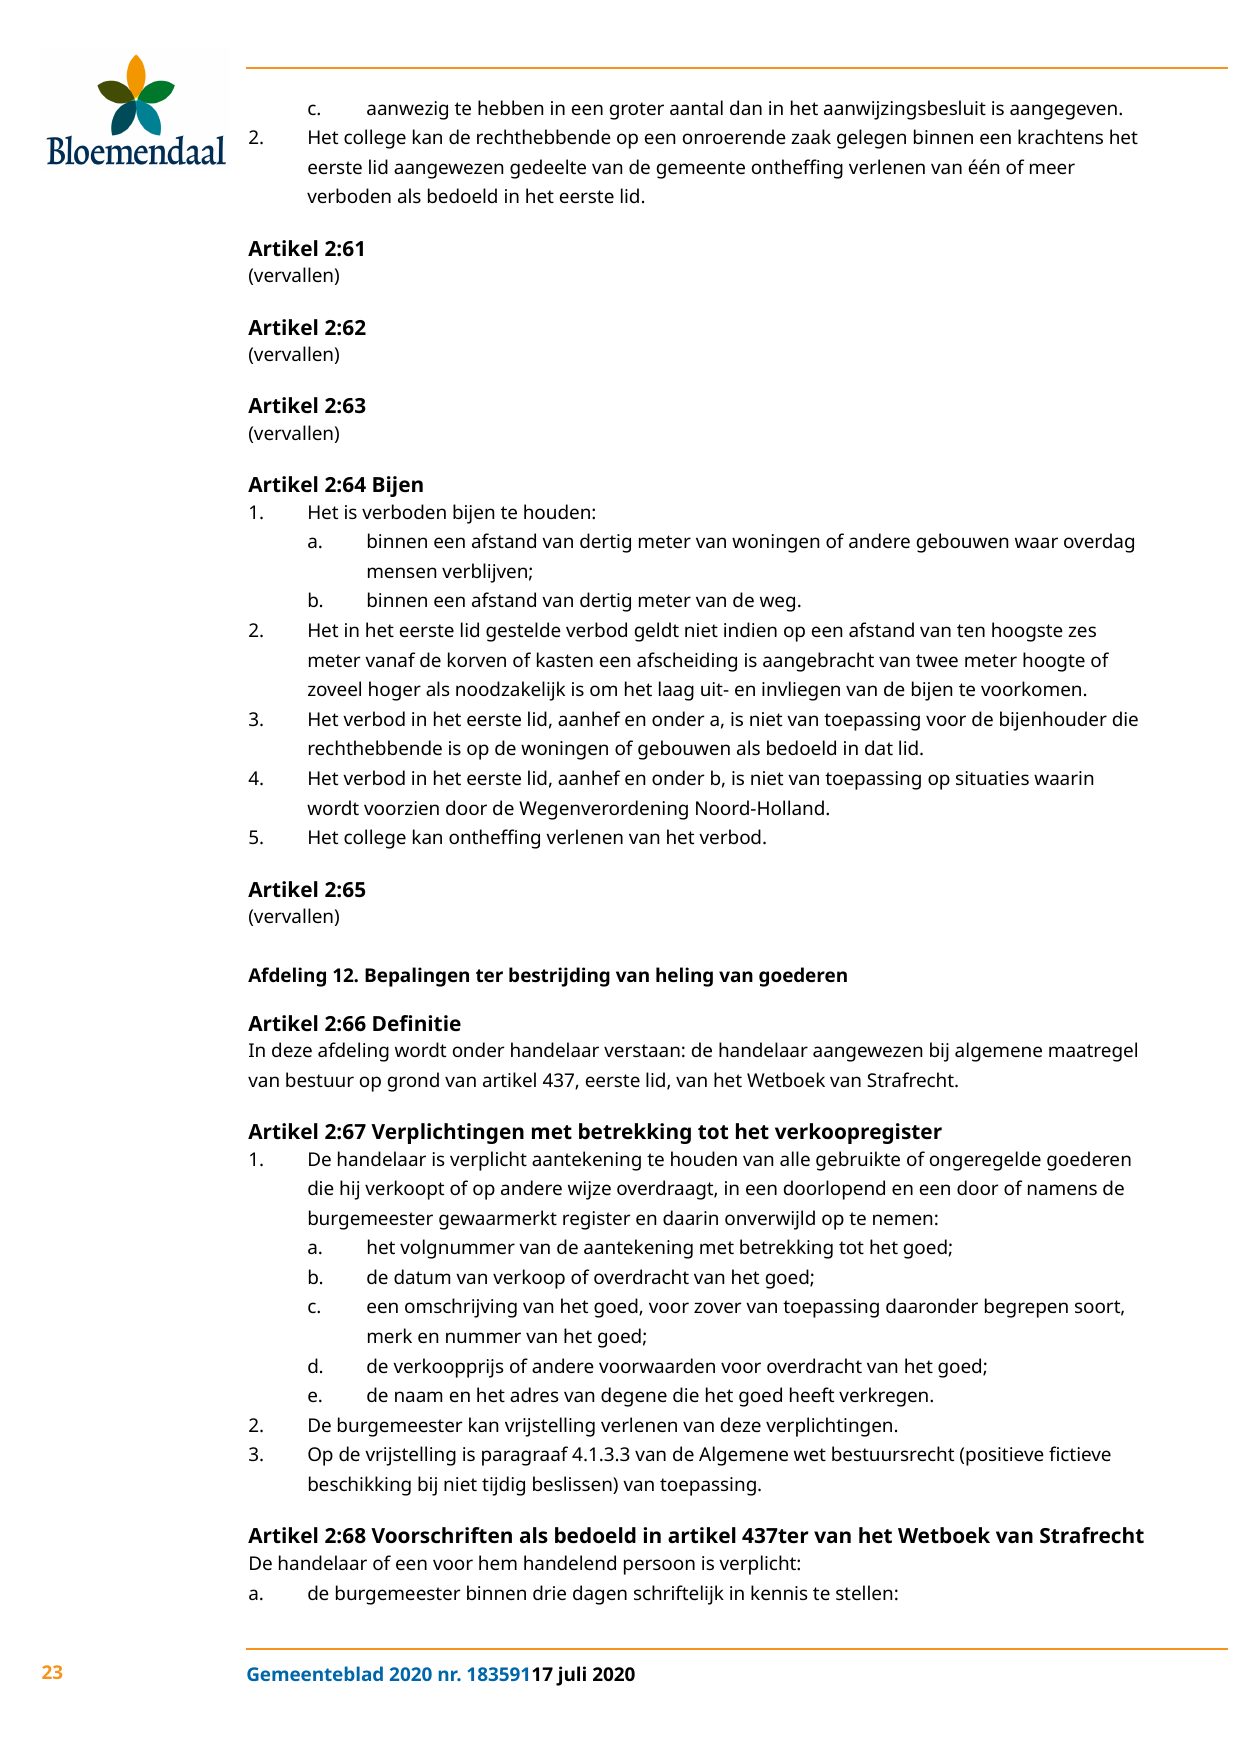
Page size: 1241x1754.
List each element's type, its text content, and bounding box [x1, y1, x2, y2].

list binnen een afstand van dertig meter van woningen of andere gebouwen waar overdag mensen verblijven; [307, 528, 1152, 584]
text (vervallen) [248, 341, 1152, 367]
list aanwezig te hebben in een groter aantal dan in het aanwijzingsbesluit is aangegeven. [307, 95, 1152, 121]
list de verkoopprijs of andere voorwaarden voor overdracht van het goed; [307, 1353, 1152, 1379]
text In deze afdeling wordt onder handelaar verstaan: de handelaar aangewezen bij algemene maatregel van bestuur op grond van artikel 437, eerste lid, van het Wetboek van Strafrecht. [248, 1037, 1152, 1093]
list de burgemeester binnen drie dagen schriftelijk in kennis te stellen: [248, 1580, 1152, 1605]
list de datum van verkoop of overdracht van het goed; [307, 1264, 1152, 1290]
text Afdeling 12. Bepalingen ter bestrijding van heling van goederen [248, 962, 1152, 988]
list Het is verboden bijen te houden: [248, 499, 1152, 525]
list Op de vrijstelling is paragraaf 4.1.3.3 van de Algemene wet bestuursrecht (positieve fictieve beschikking bij niet tijdig beslissen) van toepassing. [248, 1442, 1152, 1497]
list de naam en het adres van degene die het goed heeft verkregen. [307, 1382, 1152, 1408]
text Artikel 2:63 [248, 392, 1152, 420]
list binnen een afstand van dertig meter van de weg. [307, 588, 1152, 613]
text (vervallen) [248, 420, 1152, 446]
list Het college kan ontheffing verlenen van het verbod. [248, 824, 1152, 850]
text De handelaar of een voor hem handelend persoon is verplicht: [248, 1550, 1152, 1576]
list Het verbod in het eerste lid, aanhef en onder b, is niet van toepassing op situaties waarin wordt voorzien door de Wegenverordening Noord-Holland. [248, 765, 1152, 821]
text Artikel 2:66 Definitie [248, 1009, 1152, 1037]
list De handelaar is verplicht aantekening te houden van alle gebruikte of ongeregelde goederen die hij verkoopt of op andere wijze overdraagt, in een doorlopend en een door of namens de burgemeester gewaarmerkt register en daarin onverwijld op te nemen: [248, 1146, 1152, 1231]
text Artikel 2:64 Bijen [248, 471, 1152, 499]
text Artikel 2:67 Verplichtingen met betrekking tot het verkoopregister [248, 1117, 1152, 1146]
list een omschrijving van het goed, voor zover van toepassing daaronder begrepen soort, merk en nummer van het goed; [307, 1294, 1152, 1349]
text Artikel 2:68 Voorschriften als bedoeld in artikel 437ter van het Wetboek van Strafrecht [248, 1522, 1152, 1550]
text (vervallen) [248, 903, 1152, 929]
list Het verbod in het eerste lid, aanhef en onder a, is niet van toepassing voor de bijenhouder die rechthebbende is op de woningen of gebouwen als bedoeld in dat lid. [248, 706, 1152, 761]
text Artikel 2:65 [248, 875, 1152, 903]
text (vervallen) [248, 262, 1152, 288]
list het volgnummer van de aantekening met betrekking tot het goed; [307, 1234, 1152, 1260]
text Artikel 2:62 [248, 313, 1152, 341]
list De burgemeester kan vrijstelling verlenen van deze verplichtingen. [248, 1412, 1152, 1438]
text Artikel 2:61 [248, 234, 1152, 262]
picture [41, 47, 231, 172]
list Het college kan de rechthebbende op een onroerende zaak gelegen binnen een krachtens het eerste lid aangewezen gedeelte van de gemeente ontheffing verlenen van één of meer verboden als bedoeld in het eerste lid. [248, 124, 1152, 209]
list Het in het eerste lid gestelde verbod geldt niet indien op een afstand van ten hoogste zes meter vanaf de korven of kasten een afscheiding is aangebracht van twee meter hoogte of zoveel hoger als noodzakelijk is om het laag uit- en invliegen van de bijen te voorkomen. [248, 617, 1152, 702]
